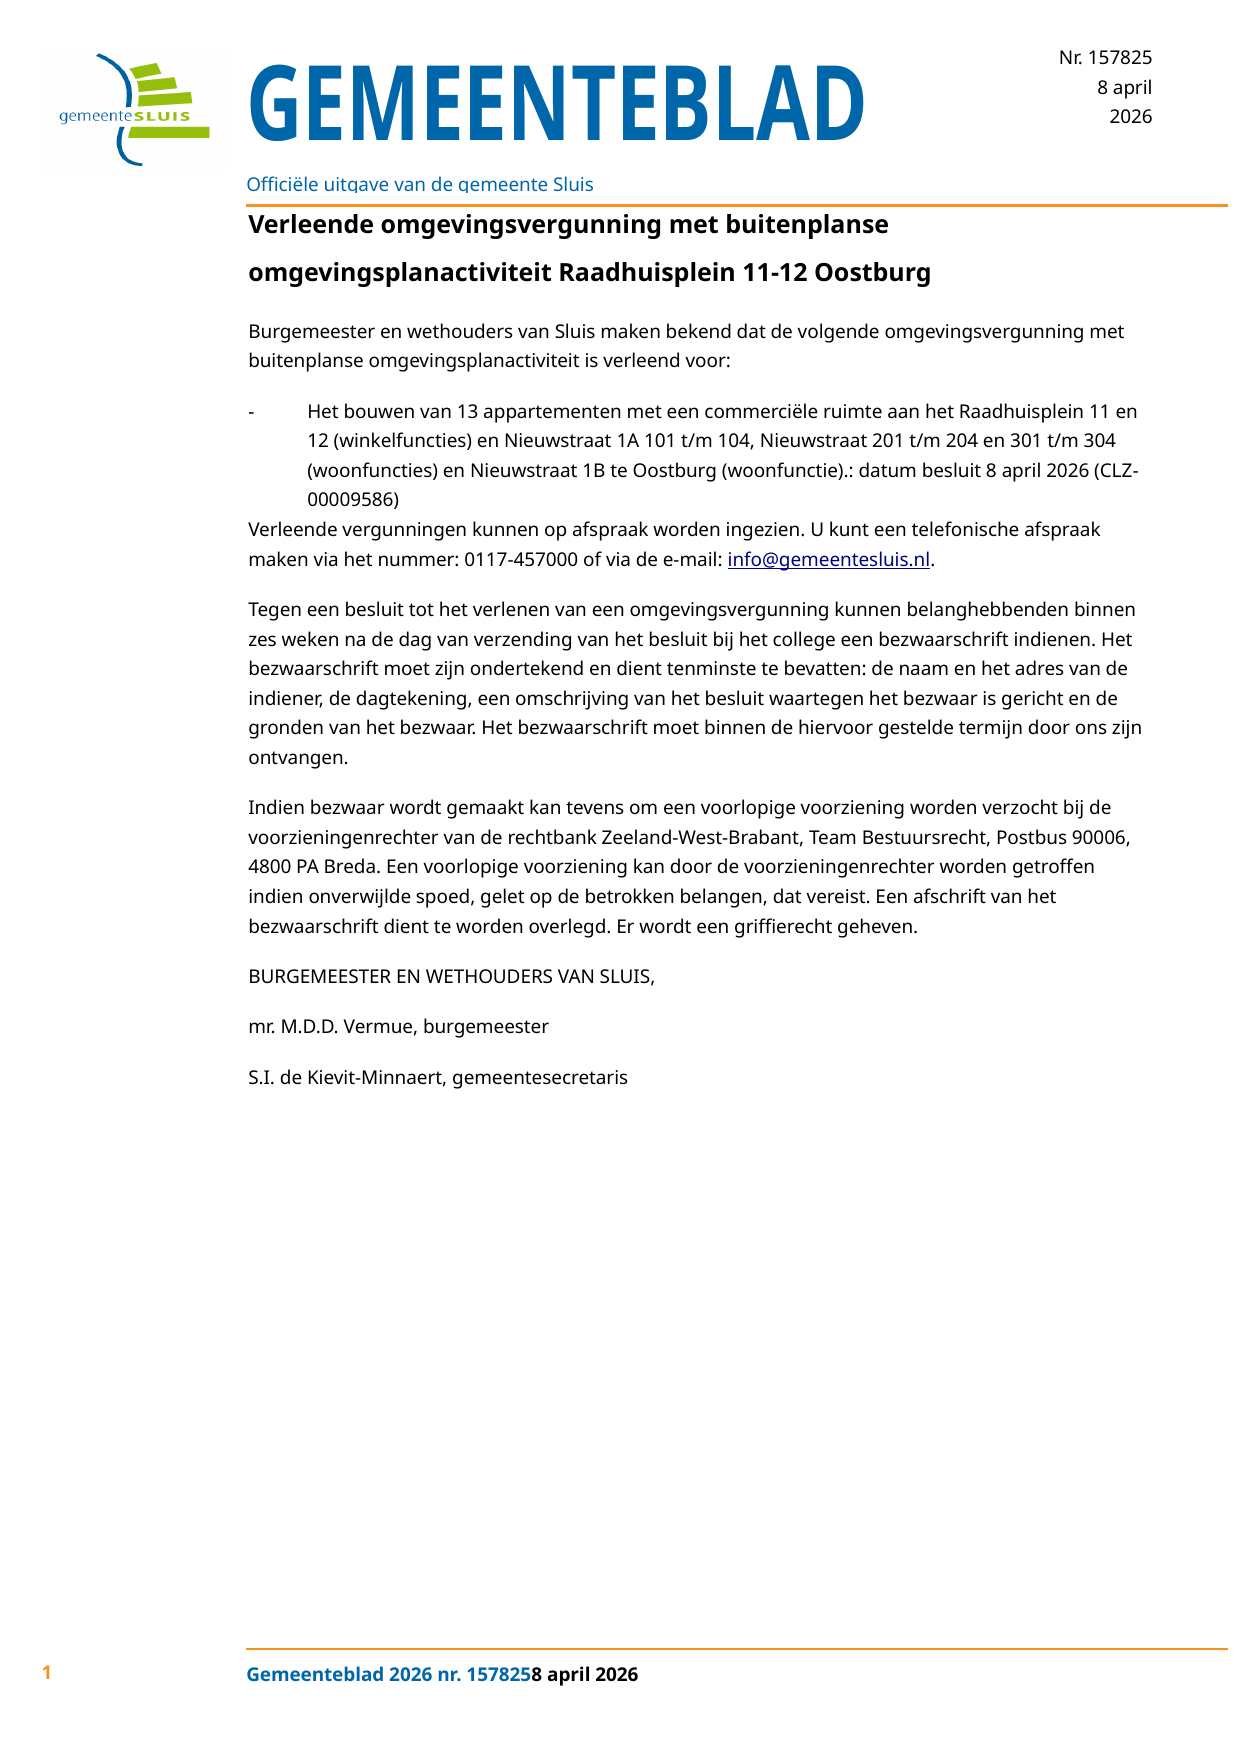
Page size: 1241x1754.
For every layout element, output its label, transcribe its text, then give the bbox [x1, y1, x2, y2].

list Het bouwen van 13 appartementen met een commerciële ruimte aan het Raadhuisplein 11 en 12 (winkelfuncties) en Nieuwstraat 1A 101 t/m 104, Nieuwstraat 201 t/m 204 en 301 t/m 304 (woonfuncties) en Nieuwstraat 1B te Oostburg (woonfunctie).: datum besluit 8 april 2026 (CLZ-00009586) [248, 398, 1152, 512]
text Indien bezwaar wordt gemaakt kan tevens om een voorlopige voorziening worden verzocht bij de voorzieningenrechter van de rechtbank Zeeland-West-Brabant, Team Bestuursrecht, Postbus 90006, 4800 PA Breda. Een voorlopige voorziening kan door de voorzieningenrechter worden getroffen indien onverwijlde spoed, gelet op de betrokken belangen, dat vereist. Een afschrift van het bezwaarschrift dient te worden overlegd. Er wordt een griffierecht geheven. [248, 794, 1152, 939]
picture [41, 47, 231, 172]
text Verleende omgevingsvergunning met buitenplanse omgevingsplanactiviteit Raadhuisplein 11-12 Oostburg [248, 207, 1152, 288]
text S.I. de Kievit-Minnaert, gemeentesecretaris [248, 1064, 1152, 1090]
text Tegen een besluit tot het verlenen van een omgevingsvergunning kunnen belanghebbenden binnen zes weken na de dag van verzending van het besluit bij het college een bezwaarschrift indienen. Het bezwaarschrift moet zijn ondertekend en dient tenminste te bevatten: de naam en het adres van de indiener, de dagtekening, een omschrijving van het besluit waartegen het bezwaar is gericht en de gronden van het bezwaar. Het bezwaarschrift moet binnen de hiervoor gestelde termijn door ons zijn ontvangen. [248, 596, 1152, 770]
text Verleende vergunningen kunnen op afspraak worden ingezien. U kunt een telefonische afspraak maken via het nummer: 0117-457000 of via de e-mail: info@gemeentesluis.nl. [248, 516, 1152, 572]
text mr. M.D.D. Vermue, burgemeester [248, 1014, 1152, 1039]
text BURGEMEESTER EN WETHOUDERS VAN SLUIS, [248, 963, 1152, 989]
text Burgemeester en wethouders van Sluis maken bekend dat de volgende omgevingsvergunning met buitenplanse omgevingsplanactiviteit is verleend voor: [248, 318, 1152, 373]
